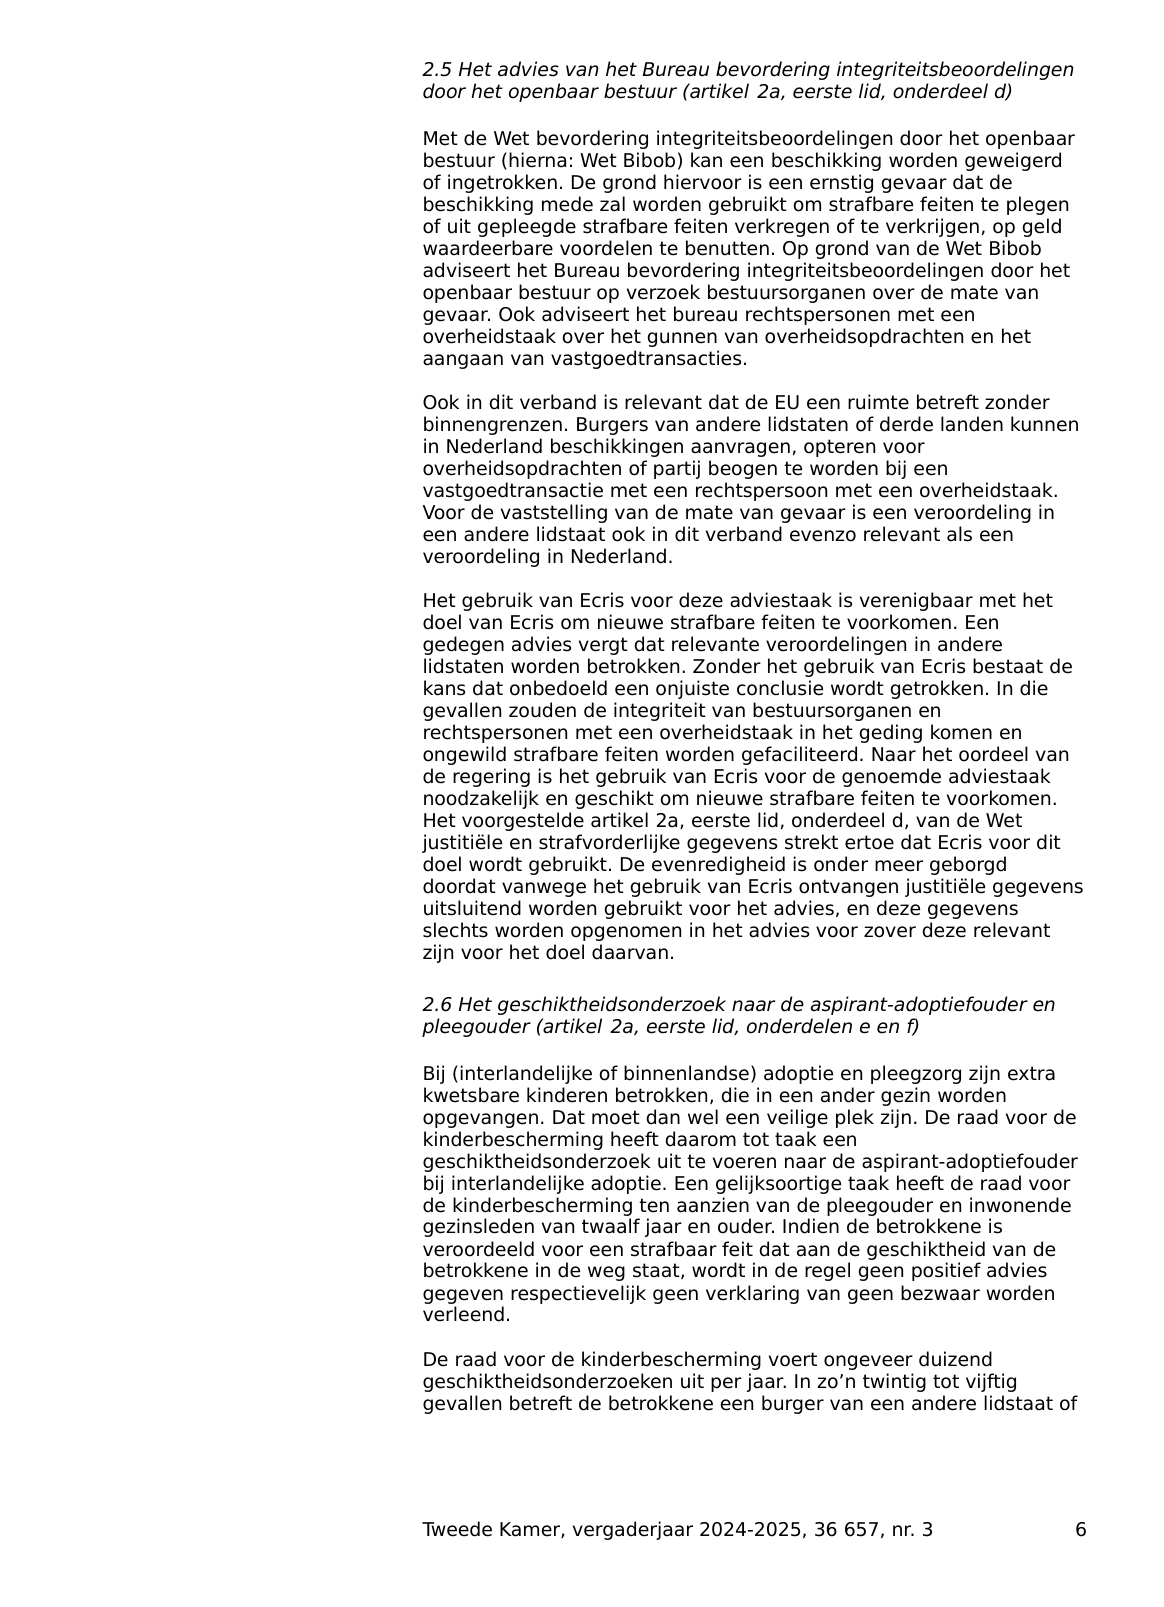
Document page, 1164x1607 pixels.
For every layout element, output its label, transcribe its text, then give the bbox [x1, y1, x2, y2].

subtitle 2.5 Het advies van het Bureau bevordering integriteitsbeoordelingen door het openbaar bestuur (artikel 2a, eerste lid, onderdeel d) [422, 59, 1087, 103]
text Bij (interlandelijke of binnenlandse) adoptie en pleegzorg zijn extra kwetsbare kinderen betrokken, die in een ander gezin worden opgevangen. Dat moet dan wel een veilige plek zijn. De raad voor de kinderbescherming heeft daarom tot taak een geschiktheidsonderzoek uit te voeren naar de aspirant-adoptiefouder bij interlandelijke adoptie. Een gelijksoortige taak heeft de raad voor de kinderbescherming ten aanzien van de pleegouder en inwonende gezinsleden van twaalf jaar en ouder. Indien de betrokkene is veroordeeld voor een strafbaar feit dat aan de geschiktheid van de betrokkene in de weg staat, wordt in de regel geen positief advies gegeven respectievelijk geen verklaring van geen bezwaar worden verleend. [422, 1063, 1087, 1326]
text Ook in dit verband is relevant dat de EU een ruimte betreft zonder binnengrenzen. Burgers van andere lidstaten of derde landen kunnen in Nederland beschikkingen aanvragen, opteren voor overheidsopdrachten of partij beogen te worden bij een vastgoedtransactie met een rechtspersoon met een overheidstaak. Voor de vaststelling van de mate van gevaar is een veroordeling in een andere lidstaat ook in dit verband evenzo relevant als een veroordeling in Nederland. [422, 392, 1087, 568]
text Met de Wet bevordering integriteitsbeoordelingen door het openbaar bestuur (hierna: Wet Bibob) kan een beschikking worden geweigerd of ingetrokken. De grond hiervoor is een ernstig gevaar dat de beschikking mede zal worden gebruikt om strafbare feiten te plegen of uit gepleegde strafbare feiten verkregen of te verkrijgen, op geld waardeerbare voordelen te benutten. Op grond van de Wet Bibob adviseert het Bureau bevordering integriteitsbeoordelingen door het openbaar bestuur op verzoek bestuursorganen over de mate van gevaar. Ook adviseert het bureau rechtspersonen met een overheidstaak over het gunnen van overheidsopdrachten en het aangaan van vastgoedtransacties. [422, 128, 1087, 370]
subtitle 2.6 Het geschiktheidsonderzoek naar de aspirant-adoptiefouder en pleegouder (artikel 2a, eerste lid, onderdelen e en f) [422, 994, 1087, 1038]
text De raad voor de kinderbescherming voert ongeveer duizend geschiktheidsonderzoeken uit per jaar. In zo’n twintig tot vijftig gevallen betreft de betrokkene een burger van een andere lidstaat of [422, 1348, 1087, 1414]
text Het gebruik van Ecris voor deze adviestaak is verenigbaar met het doel van Ecris om nieuwe strafbare feiten te voorkomen. Een gedegen advies vergt dat relevante veroordelingen in andere lidstaten worden betrokken. Zonder het gebruik van Ecris bestaat de kans dat onbedoeld een onjuiste conclusie wordt getrokken. In die gevallen zouden de integriteit van bestuursorganen en rechtspersonen met een overheidstaak in het geding komen en ongewild strafbare feiten worden gefaciliteerd. Naar het oordeel van de regering is het gebruik van Ecris voor de genoemde adviestaak noodzakelijk en geschikt om nieuwe strafbare feiten te voorkomen. Het voorgestelde artikel 2a, eerste lid, onderdeel d, van de Wet justitiële en strafvorderlijke gegevens strekt ertoe dat Ecris voor dit doel wordt gebruikt. De evenredigheid is onder meer geborgd doordat vanwege het gebruik van Ecris ontvangen justitiële gegevens uitsluitend worden gebruikt voor het advies, en deze gegevens slechts worden opgenomen in het advies voor zover deze relevant zijn voor het doel daarvan. [422, 590, 1087, 964]
